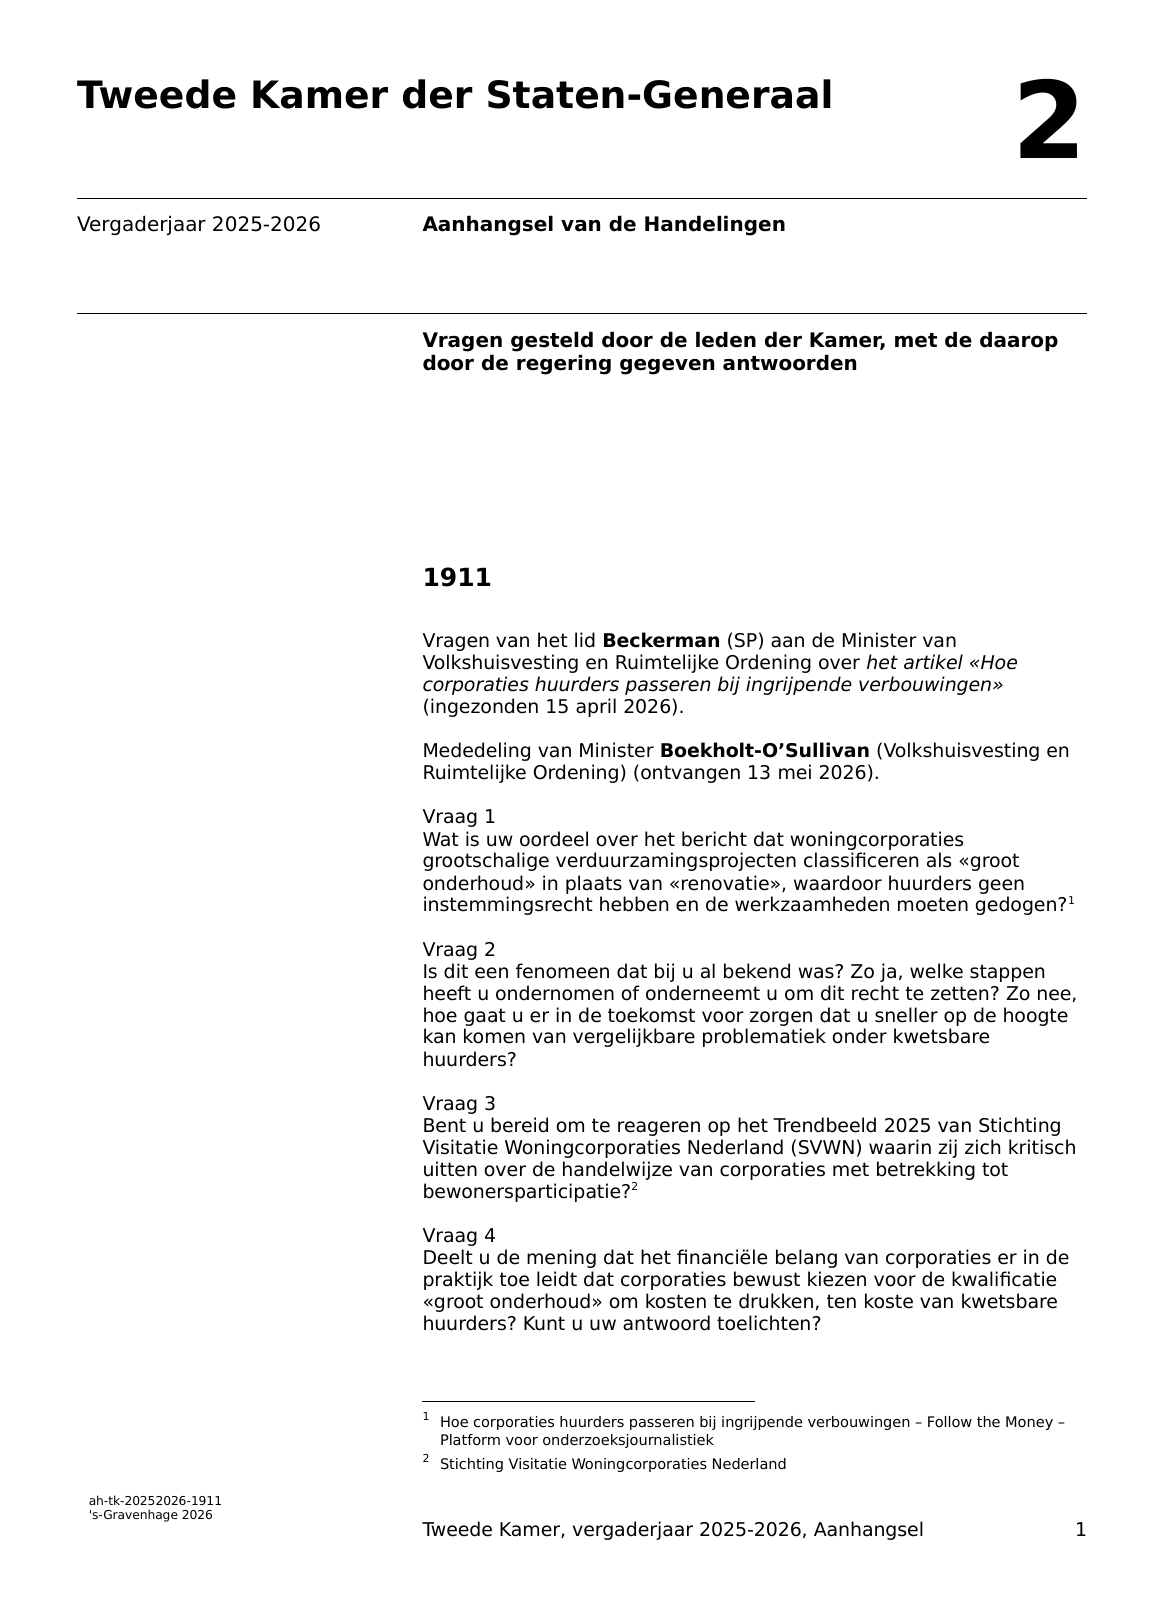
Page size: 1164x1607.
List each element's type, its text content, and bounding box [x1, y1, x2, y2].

text Vraag 3 [422, 1093, 1087, 1114]
text ah-tk-20252026-1911 [88, 1494, 323, 1508]
text Vragen van het lid Beckerman (SP) aan de Minister van Volkshuisvesting en Ruimtelijke Ordening over het artikel «Hoe corporaties huurders passeren bij ingrijpende verbouwingen» (ingezonden 15 april 2026). [422, 630, 1087, 718]
table_cell Vragen gesteld door de leden der Kamer, met de daarop door de regering gegeven antwoorden [422, 314, 1087, 375]
text Is dit een fenomeen dat bij u al bekend was? Zo ja, welke stappen heeft u ondernomen of onderneemt u om dit recht te zetten? Zo nee, hoe gaat u er in de toekomst voor zorgen dat u sneller op de hoogte kan komen van vergelijkbare problematiek onder kwetsbare huurders? [422, 961, 1087, 1070]
text 's-Gravenhage 2026 [88, 1508, 323, 1522]
text Bent u bereid om te reageren op het Trendbeeld 2025 van Stichting Visitatie Woningcorporaties Nederland (SVWN) waarin zij zich kritisch uitten over de handelwijze van corporaties met betrekking tot bewonersparticipatie? [422, 1114, 1087, 1202]
text Vraag 2 [422, 938, 1087, 961]
text Hoe corporaties huurders passeren bij ingrijpende verbouwingen – Follow the Money – Platform voor onderzoeksjournalistiek [422, 1410, 1087, 1449]
text Vraag 4 [422, 1225, 1087, 1247]
text Deelt u de mening dat het financiële belang van corporaties er in de praktijk toe leidt dat corporaties bewust kiezen voor de kwalificatie «groot onderhoud» om kosten te drukken, ten koste van kwetsbare huurders? Kunt u uw antwoord toelichten? [422, 1247, 1087, 1334]
table_header 2 [886, 59, 1087, 198]
text Stichting Visitatie Woningcorporaties Nederland [422, 1452, 1087, 1474]
text 1911 [422, 563, 1087, 592]
text Wat is uw oordeel over het bericht dat woningcorporaties grootschalige verduurzamingsprojecten classificeren als «groot onderhoud» in plaats van «renovatie», waardoor huurders geen instemmingsrecht hebben en de werkzaamheden moeten gedogen? [422, 828, 1087, 916]
table_cell Aanhangsel van de Handelingen [422, 199, 1087, 313]
table_cell [77, 314, 422, 375]
table_header Tweede Kamer der Staten-Generaal [77, 59, 886, 198]
table_cell Vergaderjaar 2025-2026 [77, 199, 422, 313]
text Mededeling van Minister Boekholt-O’Sullivan (Volkshuisvesting en Ruimtelijke Ordening) (ontvangen 13 mei 2026). [422, 740, 1087, 784]
text Vraag 1 [422, 806, 1087, 828]
